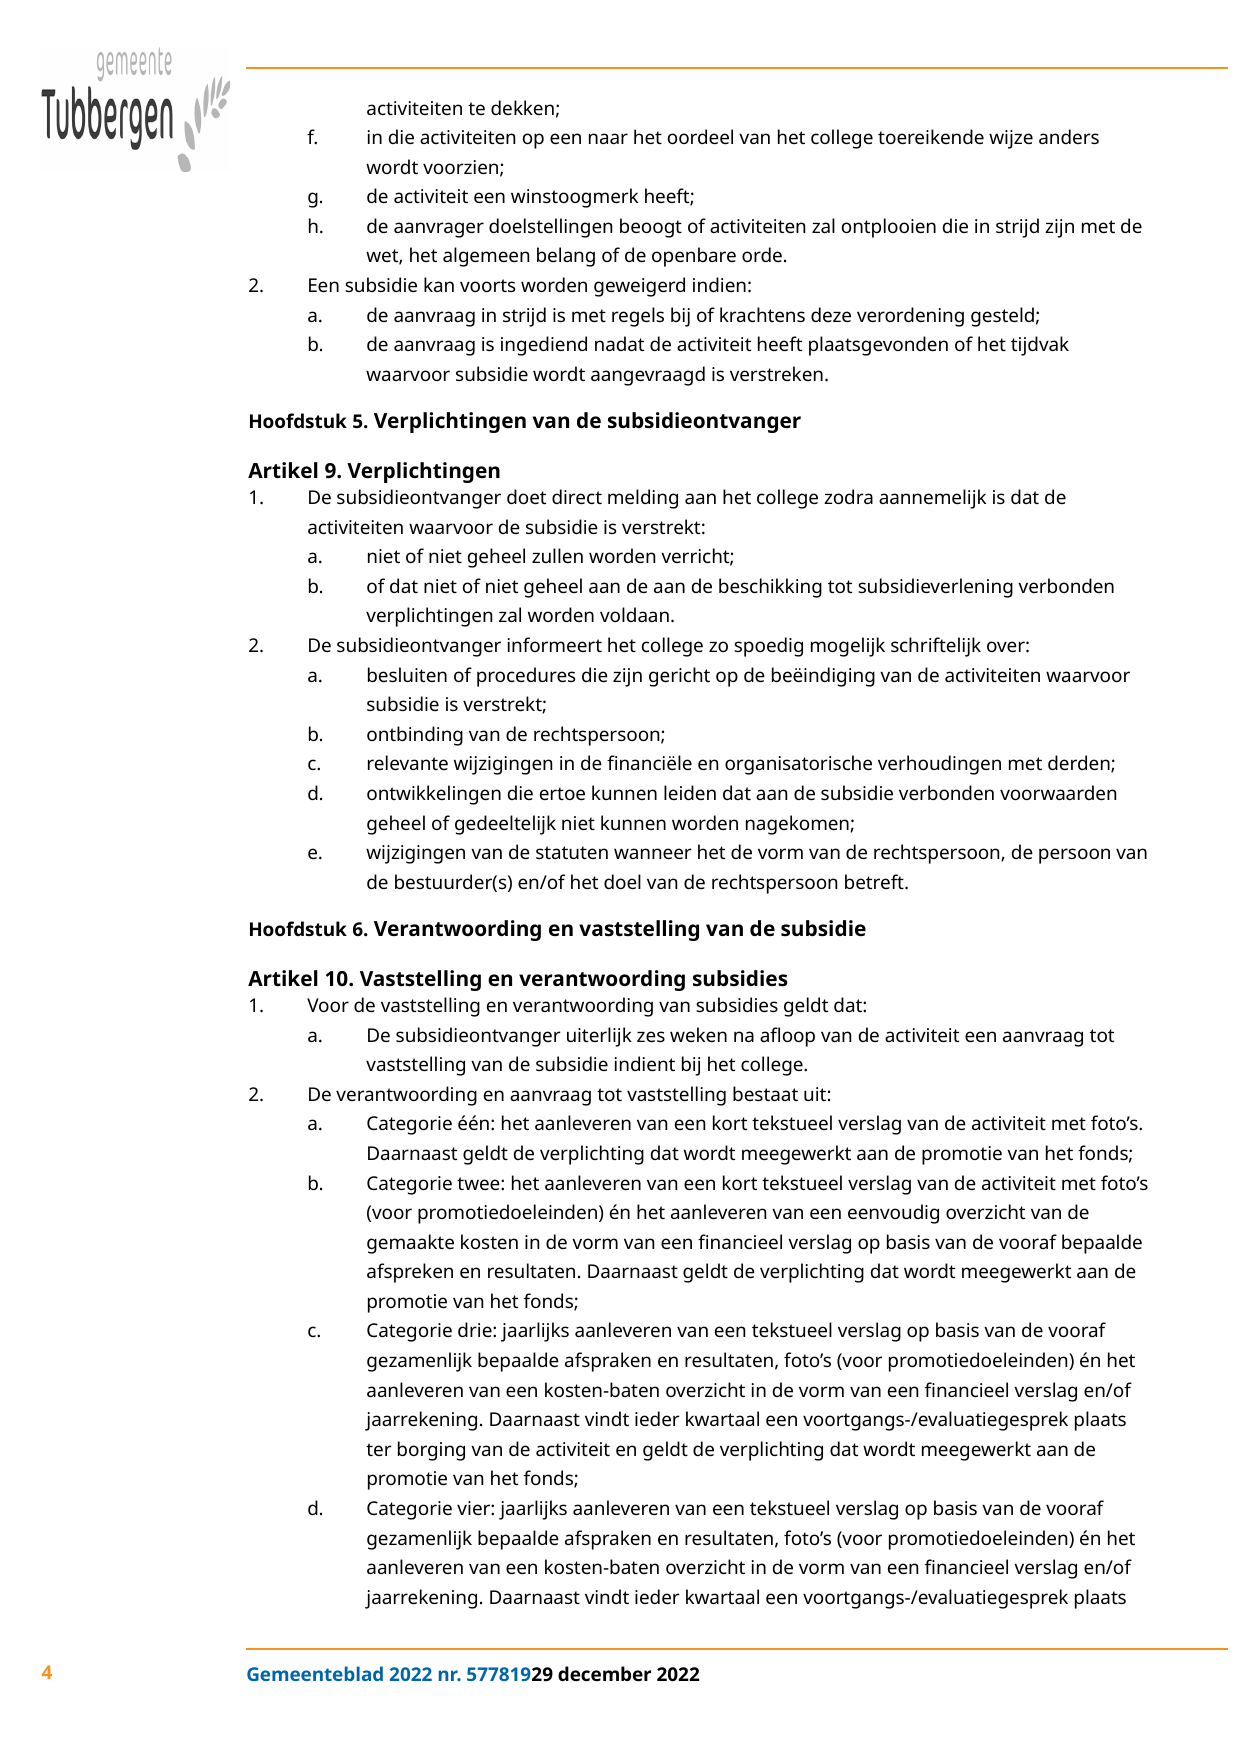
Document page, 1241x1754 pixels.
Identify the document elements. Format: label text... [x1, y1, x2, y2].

list wijzigingen van de statuten wanneer het de vorm van de rechtspersoon, de persoon van de bestuurder(s) en/of het doel van de rechtspersoon betreft. [307, 839, 1152, 895]
list Categorie drie: jaarlijks aanleveren van een tekstueel verslag op basis van de vooraf gezamenlijk bepaalde afspraken en resultaten, foto’s (voor promotiedoeleinden) én het aanleveren van een kosten-baten overzicht in de vorm van een financieel verslag en/of jaarrekening. Daarnaast vindt ieder kwartaal een voortgangs-/evaluatiegesprek plaats ter borging van de activiteit en geldt de verplichting dat wordt meegewerkt aan de promotie van het fonds; [307, 1318, 1152, 1491]
list niet of niet geheel zullen worden verricht; [307, 543, 1152, 569]
list De subsidieontvanger uiterlijk zes weken na afloop van de activiteit een aanvraag tot vaststelling van de subsidie indient bij het college. [307, 1022, 1152, 1077]
text Artikel 9. Verplichtingen [248, 456, 1152, 484]
list de aanvraag is ingediend nadat de activiteit heeft plaatsgevonden of het tijdvak waarvoor subsidie wordt aangevraagd is verstreken. [307, 331, 1152, 387]
list besluiten of procedures die zijn gericht op de beëindiging van de activiteiten waarvoor subsidie is verstrekt; [307, 662, 1152, 717]
text Hoofdstuk 6. Verantwoording en vaststelling van de subsidie [248, 914, 1152, 943]
list activiteiten te dekken; [307, 95, 1152, 121]
list De verantwoording en aanvraag tot vaststelling bestaat uit: [248, 1081, 1152, 1107]
text Hoofdstuk 5. Verplichtingen van de subsidieontvanger [248, 407, 1152, 435]
list relevante wijzigingen in de financiële en organisatorische verhoudingen met derden; [307, 751, 1152, 776]
list in die activiteiten op een naar het oordeel van het college toereikende wijze anders wordt voorzien; [307, 124, 1152, 180]
list Voor de vaststelling en verantwoording van subsidies geldt dat: [248, 992, 1152, 1018]
list de aanvraag in strijd is met regels bij of krachtens deze verordening gesteld; [307, 302, 1152, 328]
list De subsidieontvanger informeert het college zo spoedig mogelijk schriftelijk over: [248, 632, 1152, 658]
list Een subsidie kan voorts worden geweigerd indien: [248, 272, 1152, 298]
list de aanvrager doelstellingen beoogt of activiteiten zal ontplooien die in strijd zijn met de wet, het algemeen belang of de openbare orde. [307, 213, 1152, 268]
picture [41, 47, 231, 172]
list Categorie één: het aanleveren van een kort tekstueel verslag van de activiteit met foto’s. Daarnaast geldt de verplichting dat wordt meegewerkt aan de promotie van het fonds; [307, 1111, 1152, 1166]
text Artikel 10. Vaststelling en verantwoording subsidies [248, 964, 1152, 992]
list of dat niet of niet geheel aan de aan de beschikking tot subsidieverlening verbonden verplichtingen zal worden voldaan. [307, 573, 1152, 628]
list Categorie vier: jaarlijks aanleveren van een tekstueel verslag op basis van de vooraf gezamenlijk bepaalde afspraken en resultaten, foto’s (voor promotiedoeleinden) én het aanleveren van een kosten-baten overzicht in de vorm van een financieel verslag en/of jaarrekening. Daarnaast vindt ieder kwartaal een voortgangs-/evaluatiegesprek plaats [307, 1495, 1152, 1610]
list De subsidieontvanger doet direct melding aan het college zodra aannemelijk is dat de activiteiten waarvoor de subsidie is verstrekt: [248, 484, 1152, 540]
list ontbinding van de rechtspersoon; [307, 721, 1152, 747]
list de activiteit een winstoogmerk heeft; [307, 183, 1152, 209]
list Categorie twee: het aanleveren van een kort tekstueel verslag van de activiteit met foto’s (voor promotiedoeleinden) én het aanleveren van een eenvoudig overzicht van de gemaakte kosten in de vorm van een financieel verslag op basis van de vooraf bepaalde afspreken en resultaten. Daarnaast geldt de verplichting dat wordt meegewerkt aan de promotie van het fonds; [307, 1170, 1152, 1314]
list ontwikkelingen die ertoe kunnen leiden dat aan de subsidie verbonden voorwaarden geheel of gedeeltelijk niet kunnen worden nagekomen; [307, 780, 1152, 836]
